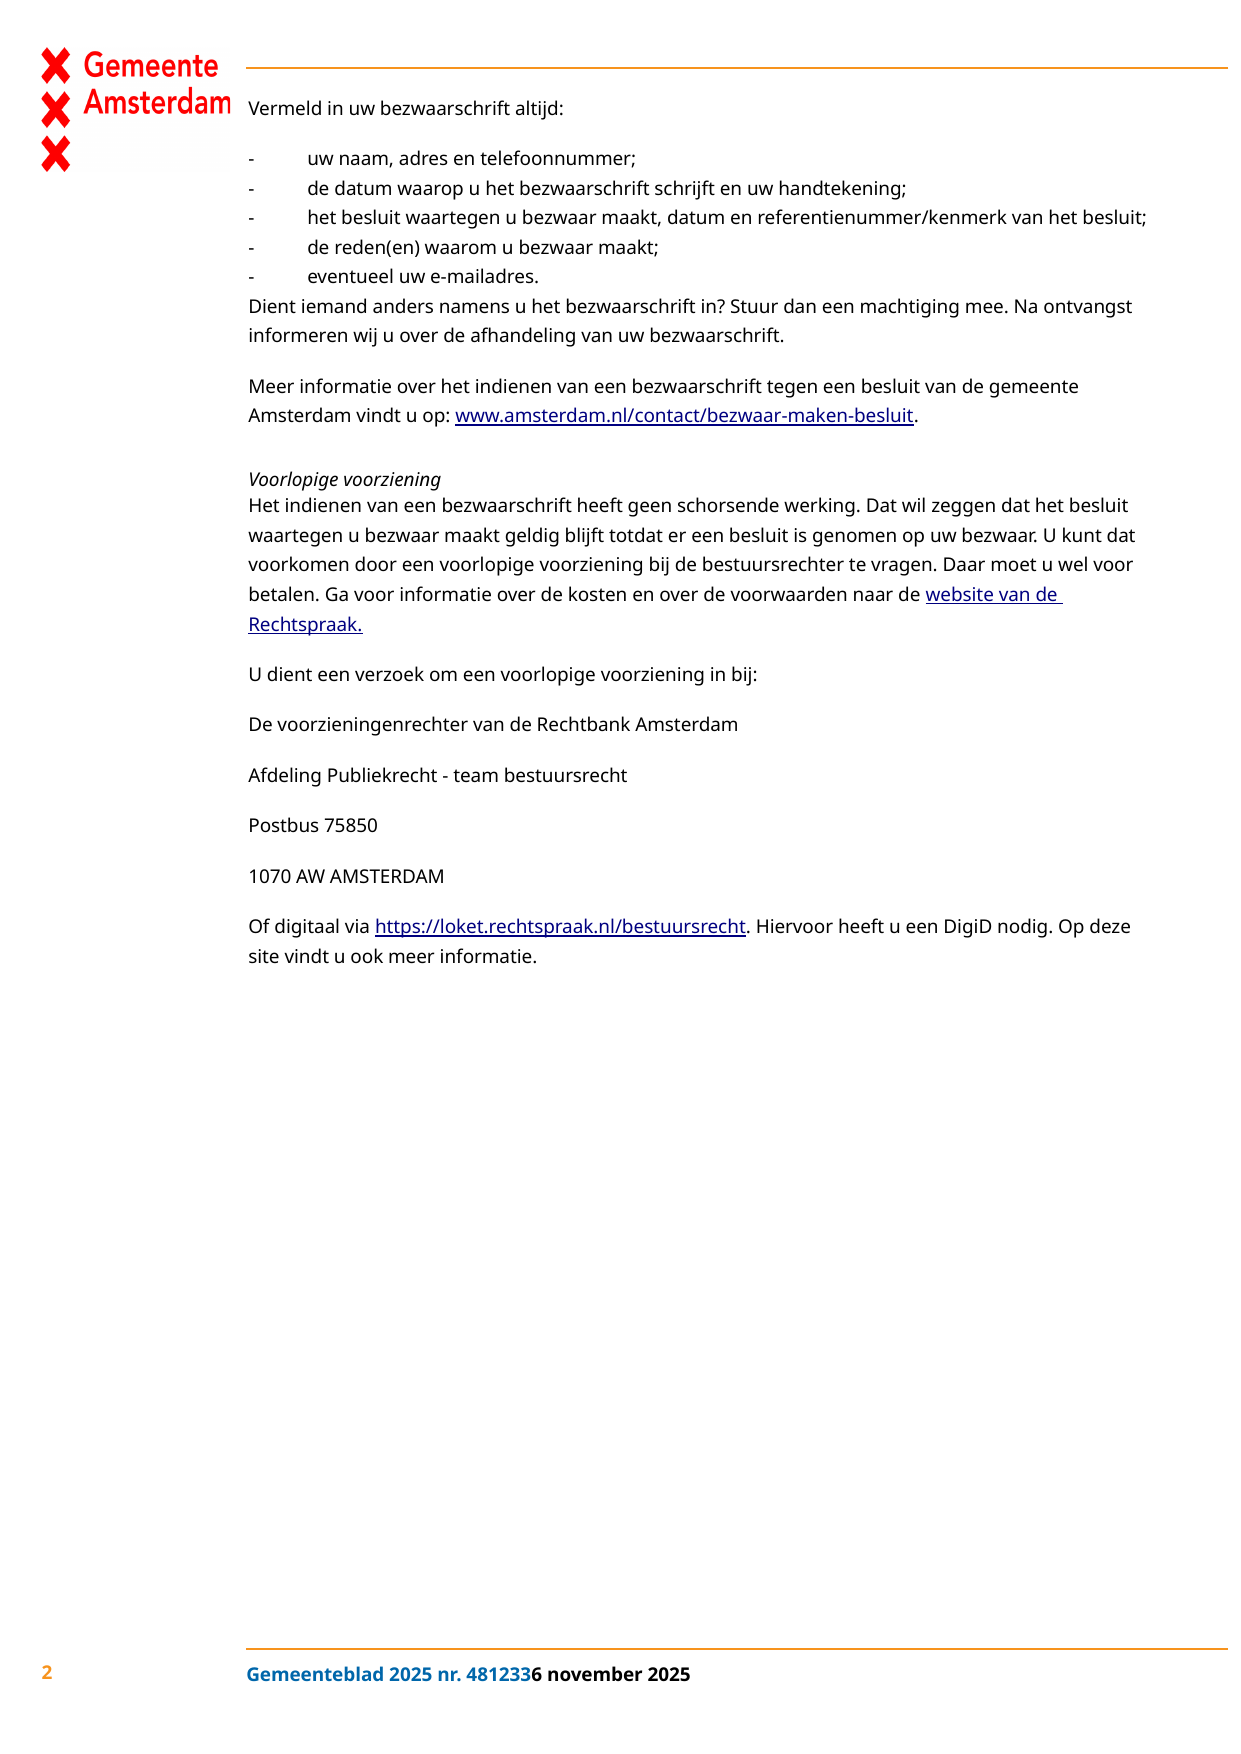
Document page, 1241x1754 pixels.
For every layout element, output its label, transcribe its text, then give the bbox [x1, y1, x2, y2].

text Het indienen van een bezwaarschrift heeft geen schorsende werking. Dat wil zeggen dat het besluit waartegen u bezwaar maakt geldig blijft totdat er een besluit is genomen op uw bezwaar. U kunt dat voorkomen door een voorlopige voorziening bij de bestuursrechter te vragen. Daar moet u wel voor betalen. Ga voor informatie over de kosten en over de voorwaarden naar de website van de Rechtspraak. [248, 492, 1152, 636]
text Vermeld in uw bezwaarschrift altijd: [248, 95, 1152, 121]
text U dient een verzoek om een voorlopige voorziening in bij: [248, 661, 1152, 687]
text 1070 AW AMSTERDAM [248, 863, 1152, 888]
picture [41, 47, 231, 172]
text Postbus 75850 [248, 812, 1152, 838]
text De voorzieningenrechter van de Rechtbank Amsterdam [248, 712, 1152, 737]
text Voorlopige voorziening [248, 467, 1152, 492]
list eventueel uw e-mailadres. [248, 263, 1152, 289]
list uw naam, adres en telefoonnummer; [248, 145, 1152, 171]
text Dient iemand anders namens u het bezwaarschrift in? Stuur dan een machtiging mee. Na ontvangst informeren wij u over de afhandeling van uw bezwaarschrift. [248, 293, 1152, 348]
text Of digitaal via https://loket.rechtspraak.nl/bestuursrecht. Hiervoor heeft u een DigiD nodig. Op deze site vindt u ook meer informatie. [248, 913, 1152, 968]
text Afdeling Publiekrecht - team bestuursrecht [248, 762, 1152, 788]
list de reden(en) waarom u bezwaar maakt; [248, 234, 1152, 260]
text Meer informatie over het indienen van een bezwaarschrift tegen een besluit van de gemeente Amsterdam vindt u op: www.amsterdam.nl/contact/bezwaar-maken-besluit. [248, 373, 1152, 428]
list het besluit waartegen u bezwaar maakt, datum en referentienummer/kenmerk van het besluit; [248, 204, 1152, 230]
list de datum waarop u het bezwaarschrift schrijft en uw handtekening; [248, 175, 1152, 201]
